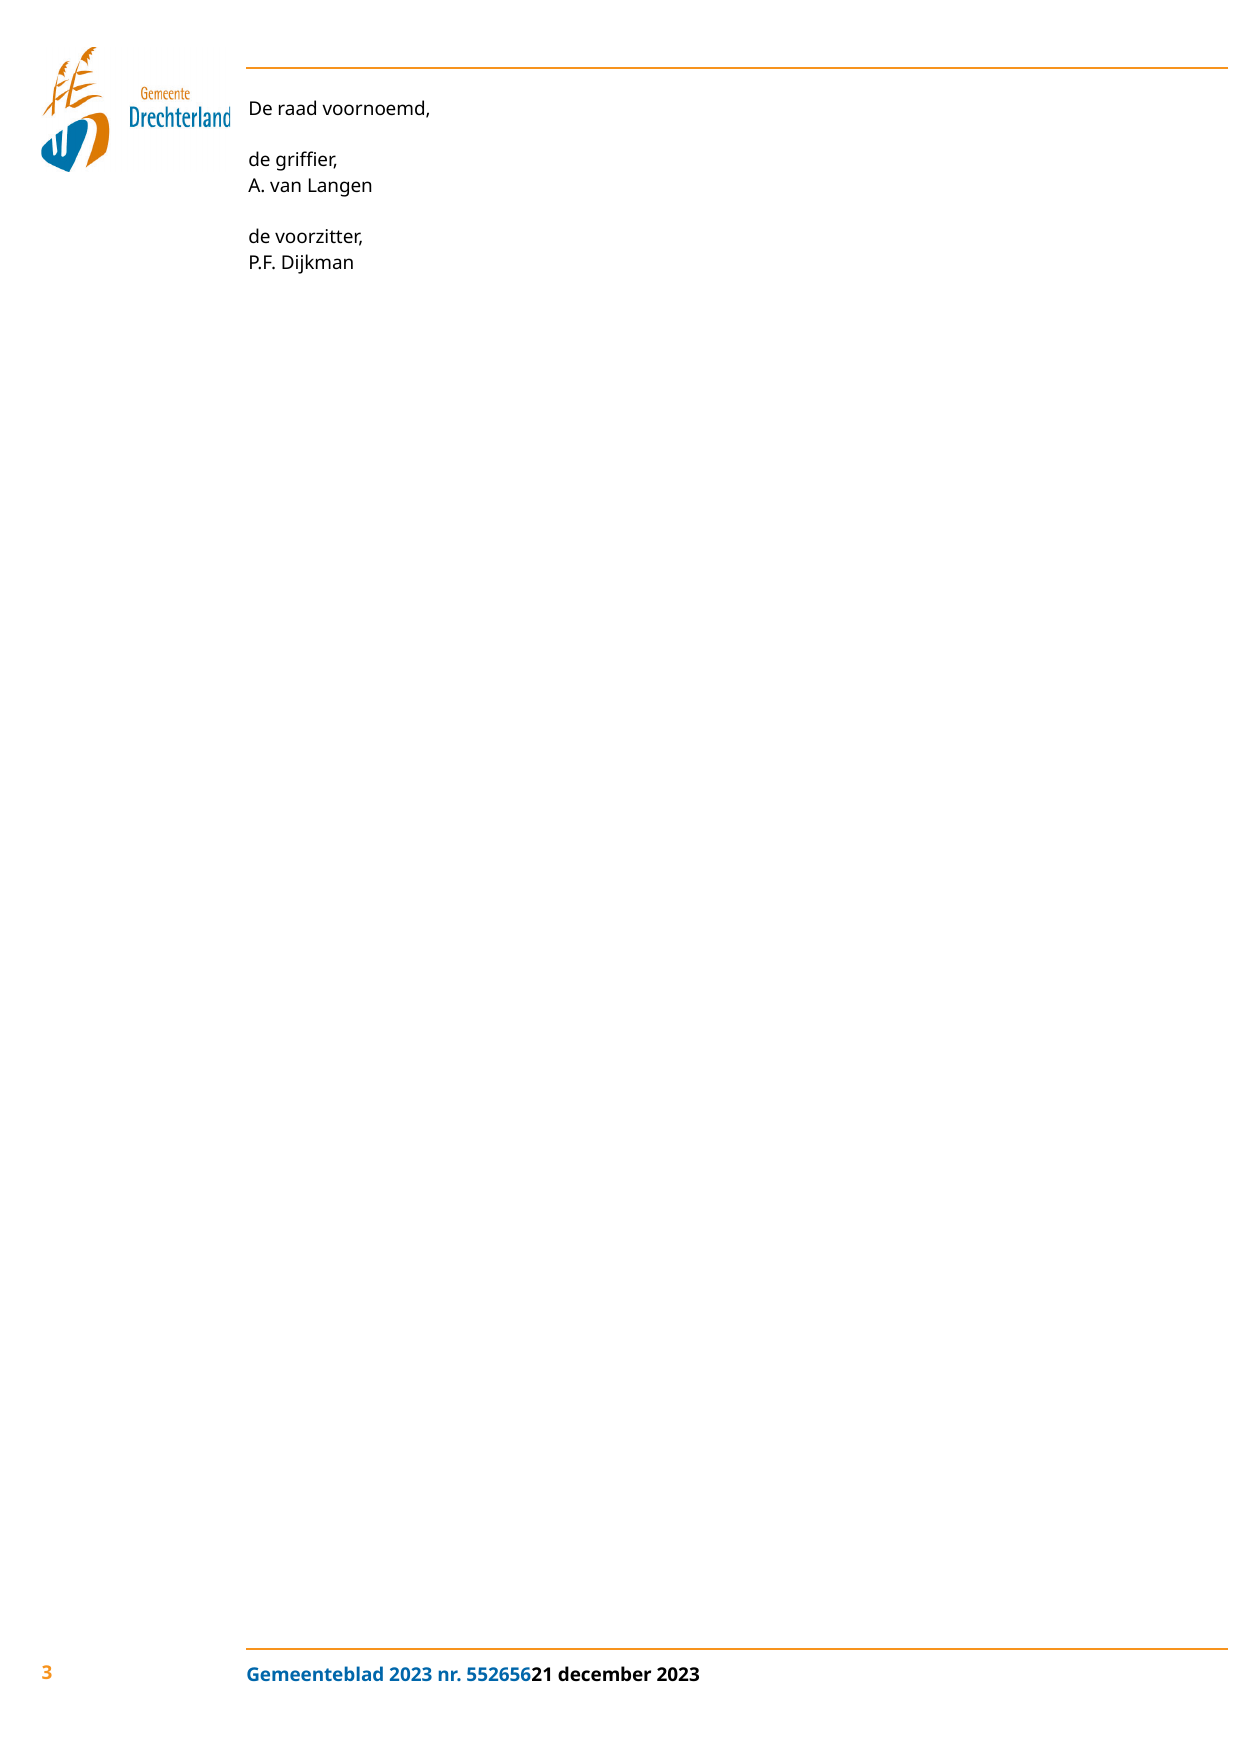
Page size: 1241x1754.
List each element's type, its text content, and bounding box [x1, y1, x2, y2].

picture [41, 158, 64, 172]
text de griffier, [248, 146, 1152, 172]
text A. van Langen [248, 172, 1152, 198]
text P.F. Dijkman [248, 249, 1152, 275]
picture [41, 47, 231, 172]
picture [226, 115, 231, 124]
text de voorzitter, [248, 223, 1152, 249]
text De raad voornoemd, [248, 95, 1152, 121]
